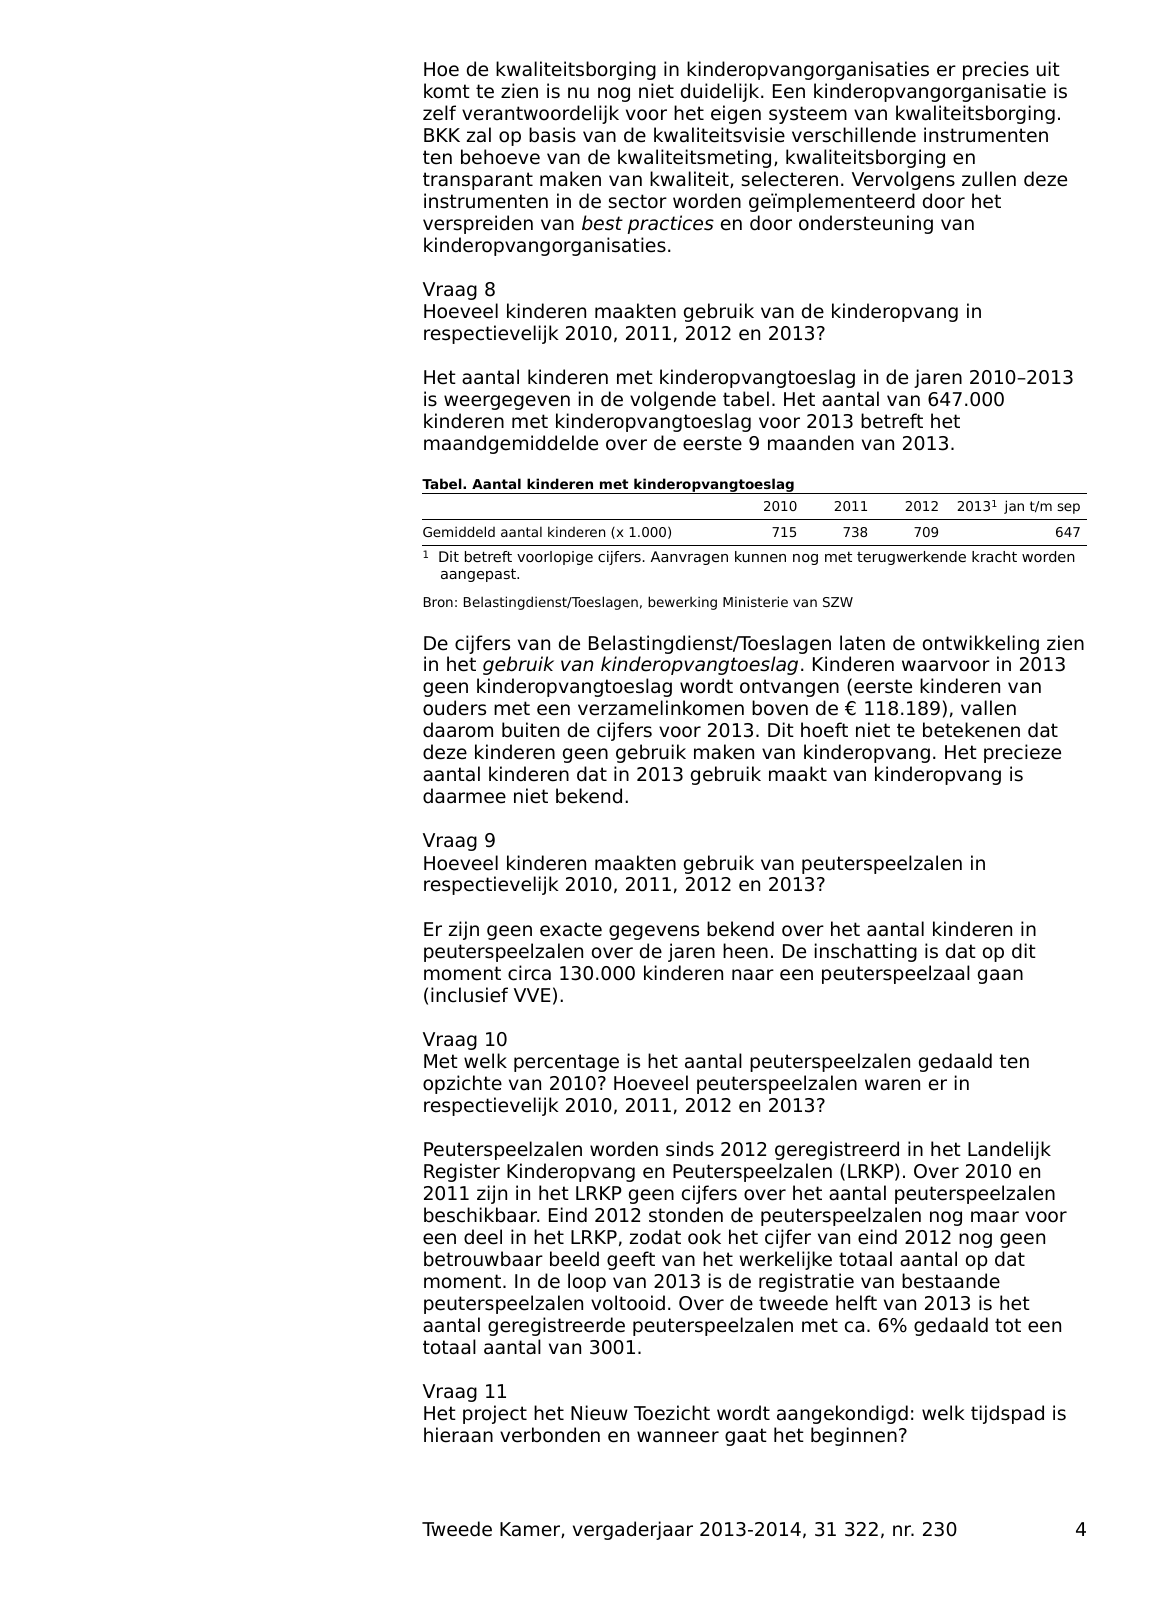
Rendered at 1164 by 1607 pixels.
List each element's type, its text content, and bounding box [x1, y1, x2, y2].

text Hoe de kwaliteitsborging in kinderopvangorganisaties er precies uit komt te zien is nu nog niet duidelijk. Een kinderopvangorganisatie is zelf verantwoordelijk voor het eigen systeem van kwaliteitsborging. BKK zal op basis van de kwaliteitsvisie verschillende instrumenten ten behoeve van de kwaliteitsmeting, kwaliteitsborging en transparant maken van kwaliteit, selecteren. Vervolgens zullen deze instrumenten in de sector worden geïmplementeerd door het verspreiden van best practices en door ondersteuning van kinderopvangorganisaties. [422, 59, 1087, 257]
table_cell 738 [803, 520, 874, 545]
table_cell [422, 494, 732, 519]
table_cell 647 [945, 520, 1087, 545]
text Peuterspeelzalen worden sinds 2012 geregistreerd in het Landelijk Register Kinderopvang en Peuterspeelzalen (LRKP). Over 2010 en 2011 zijn in het LRKP geen cijfers over het aantal peuterspeelzalen beschikbaar. Eind 2012 stonden de peuterspeelzalen nog maar voor een deel in het LRKP, zodat ook het cijfer van eind 2012 nog geen betrouwbaar beeld geeft van het werkelijke totaal aantal op dat moment. In de loop van 2013 is de registratie van bestaande peuterspeelzalen voltooid. Over de tweede helft van 2013 is het aantal geregistreerde peuterspeelzalen met ca. 6% gedaald tot een totaal aantal van 3001. [422, 1139, 1087, 1358]
text Vraag 8 [422, 279, 1087, 301]
table_cell 1 Dit betreft voorlopige cijfers. Aanvragen kunnen nog met terugwerkende kracht worden aangepast. Bron: Belastingdienst/Toeslagen, bewerking Ministerie van SZW [422, 546, 1087, 610]
text Het project het Nieuw Toezicht wordt aangekondigd: welk tijdspad is hieraan verbonden en wanneer gaat het beginnen? [422, 1403, 1087, 1447]
text Vraag 10 [422, 1029, 1087, 1051]
table_cell 2012 [874, 494, 945, 519]
text Hoeveel kinderen maakten gebruik van de kinderopvang in respectievelijk 2010, 2011, 2012 en 2013? [422, 301, 1087, 345]
table_cell 20131 jan t/m sep [945, 494, 1087, 519]
text Het aantal kinderen met kinderopvangtoeslag in de jaren 2010–2013 is weergegeven in de volgende tabel. Het aantal van 647.000 kinderen met kinderopvangtoeslag voor 2013 betreft het maandgemiddelde over de eerste 9 maanden van 2013. [422, 367, 1087, 455]
text Vraag 9 [422, 830, 1087, 852]
table_cell 2011 [803, 494, 874, 519]
text De cijfers van de Belastingdienst/Toeslagen laten de ontwikkeling zien in het gebruik van kinderopvangtoeslag. Kinderen waarvoor in 2013 geen kinderopvangtoeslag wordt ontvangen (eerste kinderen van ouders met een verzamelinkomen boven de € 118.189), vallen daarom buiten de cijfers voor 2013. Dit hoeft niet te betekenen dat deze kinderen geen gebruik maken van kinderopvang. Het precieze aantal kinderen dat in 2013 gebruik maakt van kinderopvang is daarmee niet bekend. [422, 632, 1087, 808]
table_cell 709 [874, 520, 945, 545]
text Vraag 11 [422, 1381, 1087, 1403]
text Er zijn geen exacte gegevens bekend over het aantal kinderen in peuterspeelzalen over de jaren heen. De inschatting is dat op dit moment circa 130.000 kinderen naar een peuterspeelzaal gaan (inclusief VVE). [422, 918, 1087, 1006]
text Hoeveel kinderen maakten gebruik van peuterspeelzalen in respectievelijk 2010, 2011, 2012 en 2013? [422, 852, 1087, 896]
text Met welk percentage is het aantal peuterspeelzalen gedaald ten opzichte van 2010? Hoeveel peuterspeelzalen waren er in respectievelijk 2010, 2011, 2012 en 2013? [422, 1051, 1087, 1117]
table_header Tabel. Aantal kinderen met kinderopvangtoeslag [422, 477, 1087, 493]
table_cell 2010 [732, 494, 803, 519]
table_cell Gemiddeld aantal kinderen (x 1.000) [422, 520, 732, 545]
table_cell 715 [732, 520, 803, 545]
